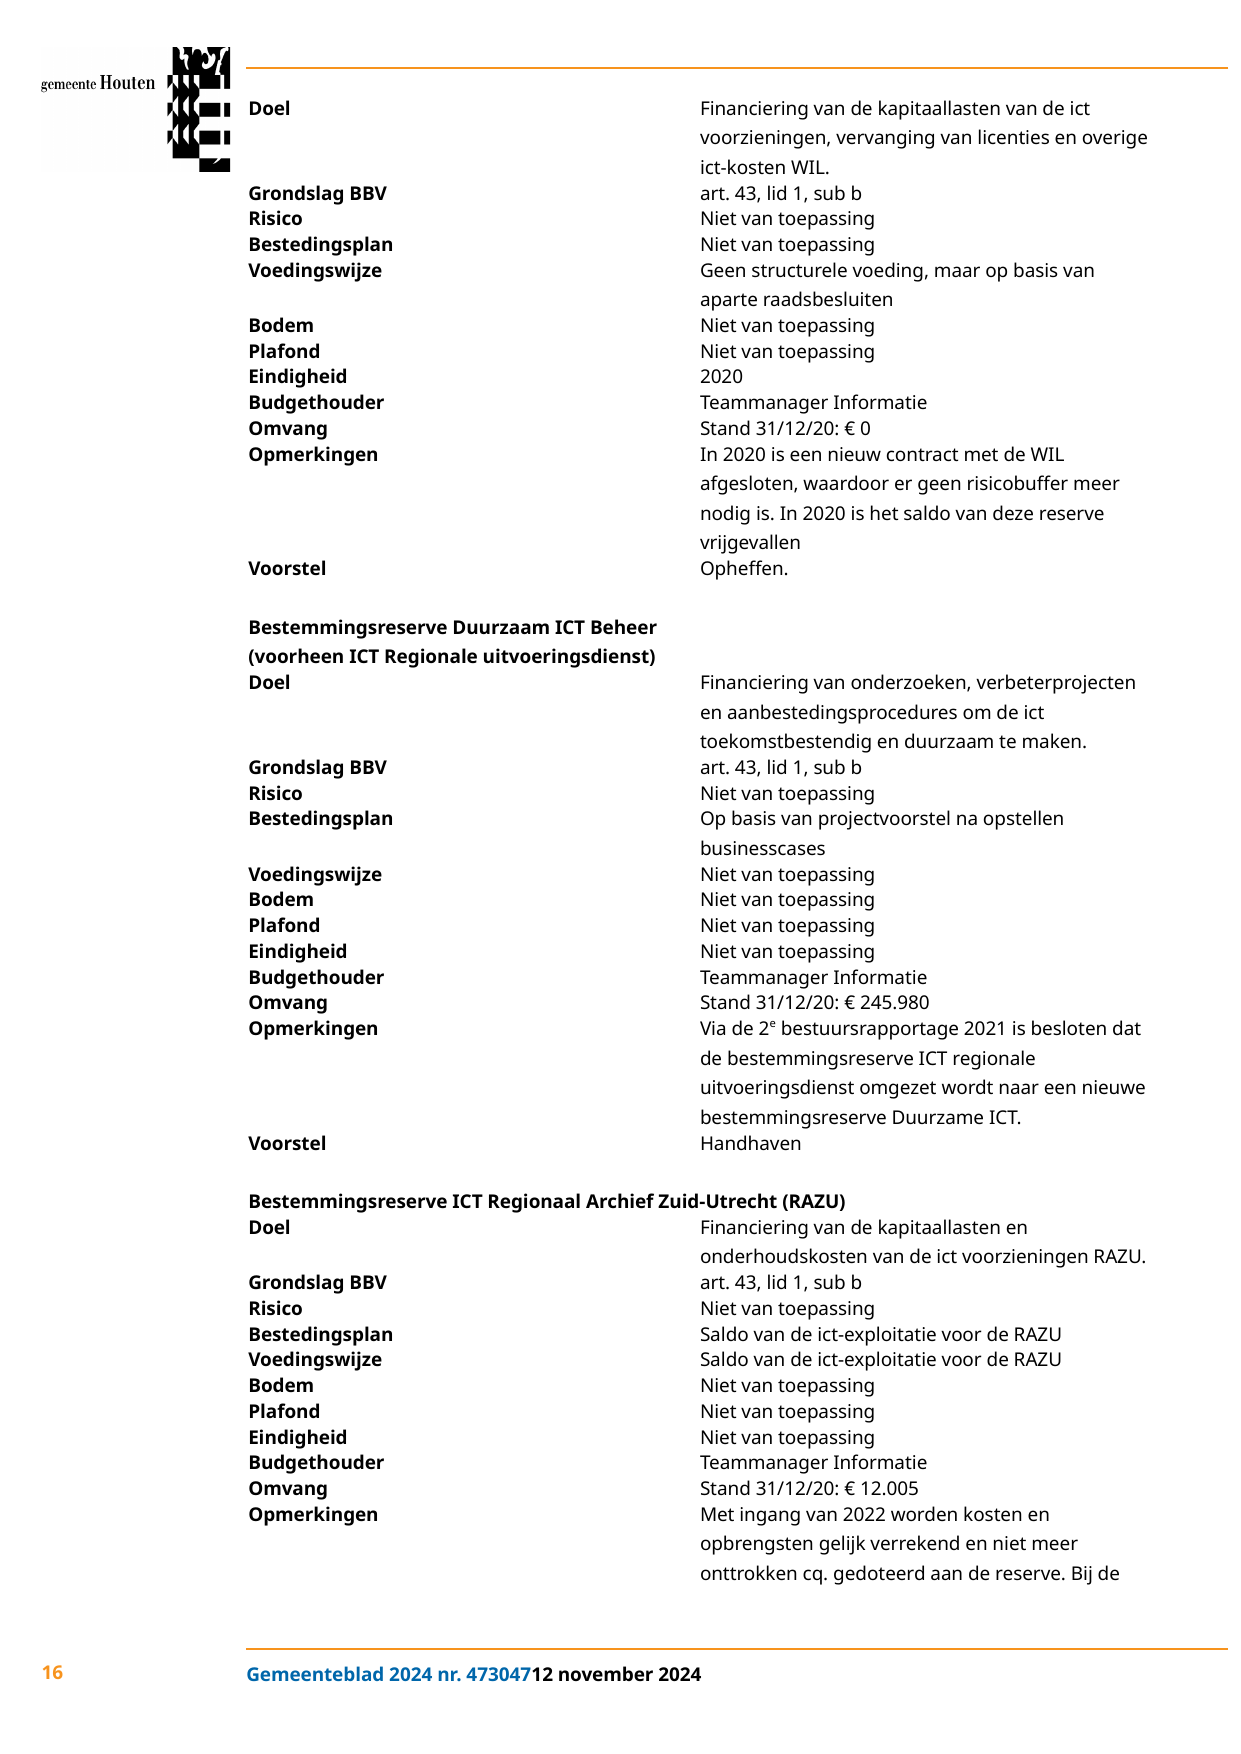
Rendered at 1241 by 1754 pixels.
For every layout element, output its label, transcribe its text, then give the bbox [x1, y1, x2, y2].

table_cell Niet van toepassing [700, 231, 1152, 257]
table_cell Bestedingsplan [248, 231, 700, 257]
table_cell Budgethouder [248, 964, 700, 989]
table_cell Omvang [248, 415, 700, 441]
table_cell Saldo van de ict-exploitatie voor de RAZU [700, 1347, 1152, 1372]
table_cell Teammanager Informatie [700, 1450, 1152, 1475]
table_cell Niet van toepassing [700, 861, 1152, 887]
table_cell Voorstel [248, 555, 700, 581]
table_cell Doel [248, 669, 700, 754]
table_cell Voedingswijze [248, 861, 700, 887]
table_cell Eindigheid [248, 364, 700, 389]
table_cell Omvang [248, 990, 700, 1015]
table_cell Opmerkingen [248, 441, 700, 555]
table_cell Niet van toepassing [700, 887, 1152, 912]
table_cell Doel [248, 95, 700, 180]
table_cell Saldo van de ict-exploitatie voor de RAZU [700, 1321, 1152, 1347]
table_cell Niet van toepassing [700, 205, 1152, 231]
table_cell Bestedingsplan [248, 806, 700, 861]
table_cell Niet van toepassing [700, 780, 1152, 806]
table_cell Voedingswijze [248, 257, 700, 312]
table_cell Stand 31/12/20: € 12.005 [700, 1475, 1152, 1501]
table_cell Teammanager Informatie [700, 389, 1152, 415]
table_cell Doel [248, 1214, 700, 1269]
table_cell Niet van toepassing [700, 1398, 1152, 1424]
table_cell 2020 [700, 364, 1152, 389]
table_cell art. 43, lid 1, sub b [700, 180, 1152, 205]
table_cell Bodem [248, 887, 700, 912]
table_cell Eindigheid [248, 938, 700, 964]
table_cell Handhaven [700, 1130, 1152, 1156]
table_cell Voedingswijze [248, 1347, 700, 1372]
table_cell Niet van toepassing [700, 913, 1152, 938]
table_cell Bestedingsplan [248, 1321, 700, 1347]
table_cell Grondslag BBV [248, 180, 700, 205]
table_cell Grondslag BBV [248, 1270, 700, 1295]
table_cell Niet van toepassing [700, 1373, 1152, 1398]
table_cell Risico [248, 1295, 700, 1321]
table_cell Stand 31/12/20: € 0 [700, 415, 1152, 441]
table_cell Voorstel [248, 1130, 700, 1156]
table_cell Opmerkingen [248, 1015, 700, 1130]
table_cell Niet van toepassing [700, 338, 1152, 364]
table_cell Opmerkingen [248, 1501, 700, 1586]
table_cell Opheffen. [700, 555, 1152, 581]
table_cell In 2020 is een nieuw contract met de WIL afgesloten, waardoor er geen risicobuffer meer nodig is. In 2020 is het saldo van deze reserve vrijgevallen [700, 441, 1152, 555]
table_cell Financiering van de kapitaallasten en onderhoudskosten van de ict voorzieningen RAZU. [700, 1214, 1152, 1269]
table_cell Eindigheid [248, 1424, 700, 1449]
table_cell Niet van toepassing [700, 1424, 1152, 1449]
table_cell Teammanager Informatie [700, 964, 1152, 989]
table_cell Via de 2e bestuursrapportage 2021 is besloten dat de bestemmingsreserve ICT regionale uitvoeringsdienst omgezet wordt naar een nieuwe bestemmingsreserve Duurzame ICT. [700, 1015, 1152, 1130]
table_cell Met ingang van 2022 worden kosten en opbrengsten gelijk verrekend en niet meer onttrokken cq. gedoteerd aan de reserve. Bij de [700, 1501, 1152, 1586]
table_cell Plafond [248, 1398, 700, 1424]
picture [41, 47, 231, 172]
table_cell Plafond [248, 913, 700, 938]
table_cell Plafond [248, 338, 700, 364]
table_cell Omvang [248, 1475, 700, 1501]
table_cell Budgethouder [248, 1450, 700, 1475]
table_cell Stand 31/12/20: € 245.980 [700, 990, 1152, 1015]
table_cell Bodem [248, 312, 700, 338]
table_header Bestemmingsreserve Duurzaam ICT Beheer (voorheen ICT Regionale uitvoeringsdienst) [248, 614, 1152, 669]
table_cell Risico [248, 780, 700, 806]
table_cell Financiering van de kapitaallasten van de ict voorzieningen, vervanging van licenties en overige ict-kosten WIL. [700, 95, 1152, 180]
table_cell Risico [248, 205, 700, 231]
table_cell Niet van toepassing [700, 1295, 1152, 1321]
table_cell Niet van toepassing [700, 938, 1152, 964]
table_cell art. 43, lid 1, sub b [700, 754, 1152, 780]
table_cell Niet van toepassing [700, 312, 1152, 338]
table_cell Financiering van onderzoeken, verbeterprojecten en aanbestedingsprocedures om de ict toekomstbestendig en duurzaam te maken. [700, 669, 1152, 754]
table_cell Geen structurele voeding, maar op basis van aparte raadsbesluiten [700, 257, 1152, 312]
table_cell Grondslag BBV [248, 754, 700, 780]
table_header Bestemmingsreserve ICT Regionaal Archief Zuid-Utrecht (RAZU) [248, 1189, 1152, 1214]
table_cell art. 43, lid 1, sub b [700, 1270, 1152, 1295]
table_cell Bodem [248, 1373, 700, 1398]
table_cell Op basis van projectvoorstel na opstellen businesscases [700, 806, 1152, 861]
table_cell Budgethouder [248, 389, 700, 415]
